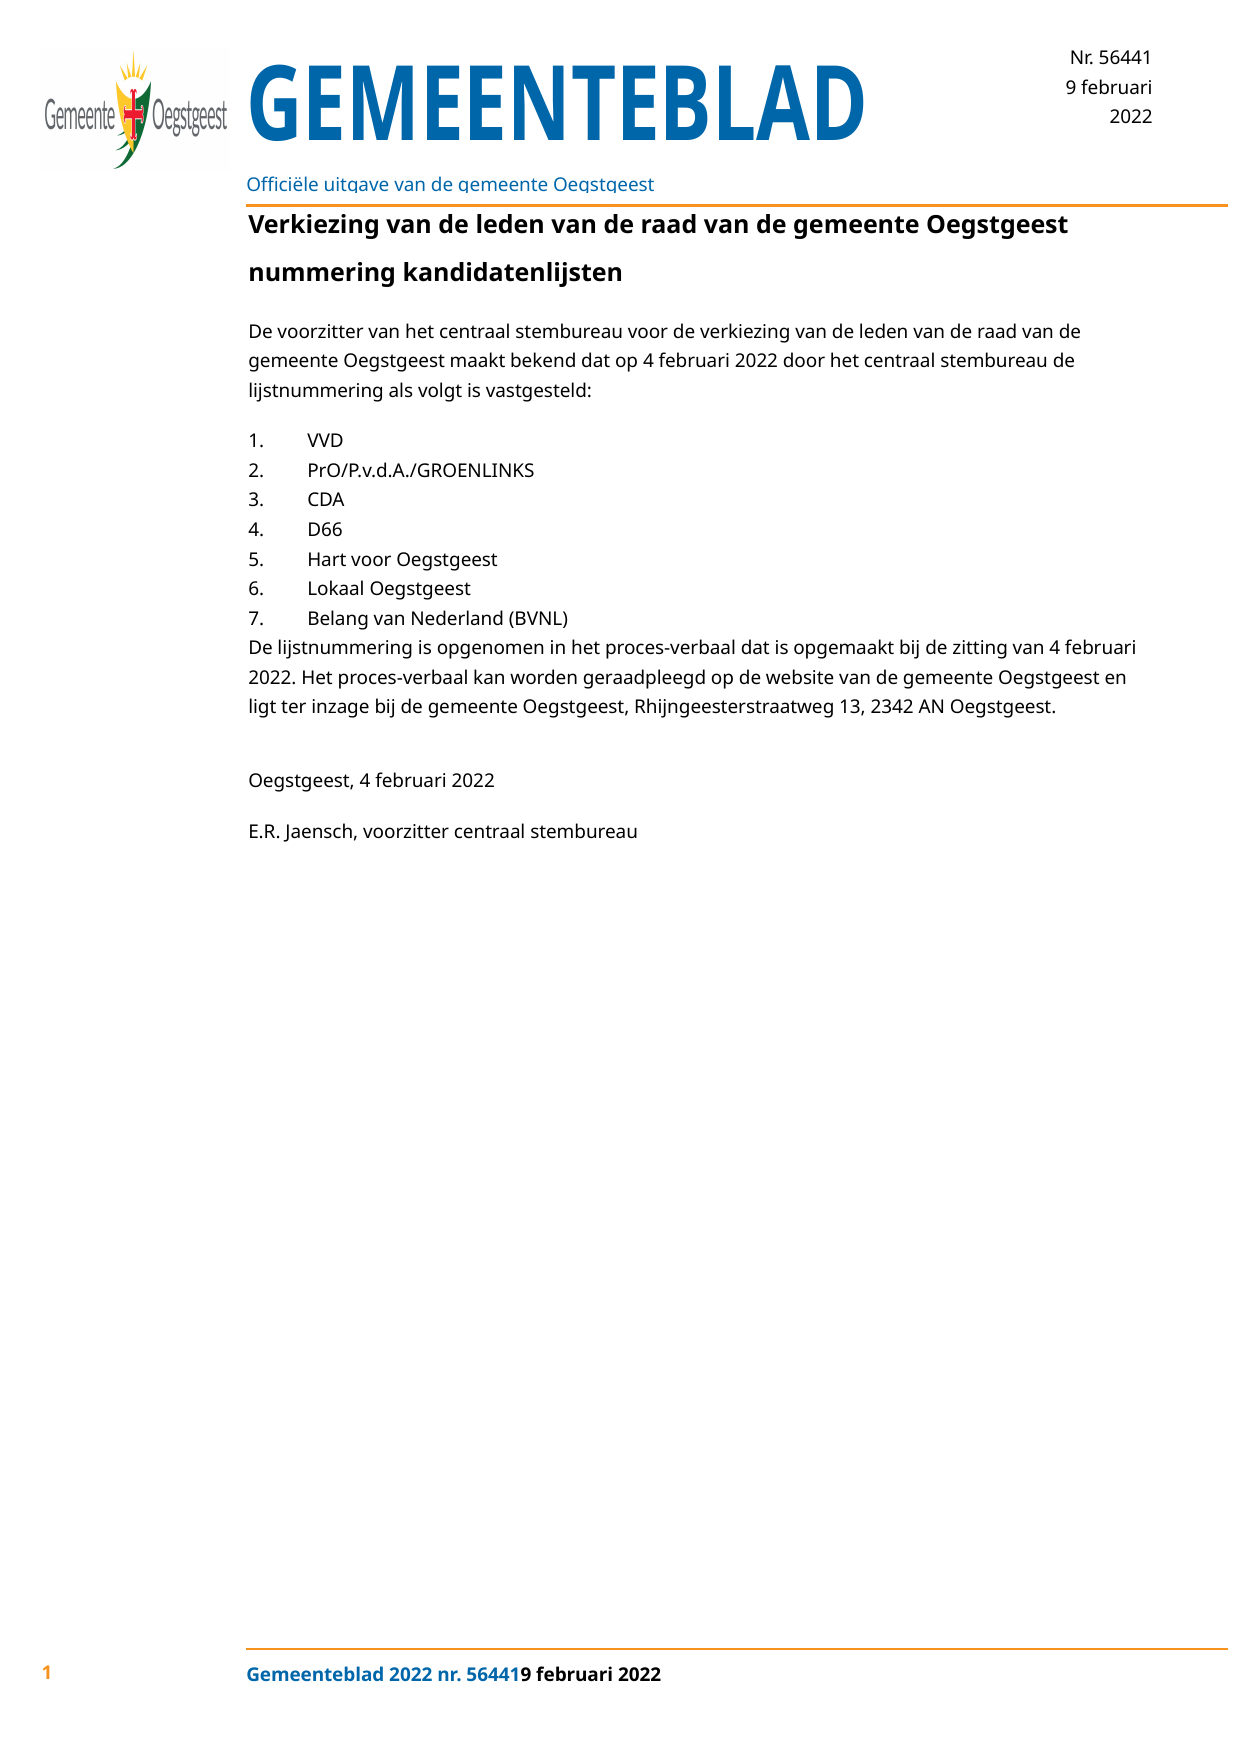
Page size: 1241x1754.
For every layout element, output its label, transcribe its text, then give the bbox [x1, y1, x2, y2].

list Belang van Nederland (BVNL) [248, 605, 1152, 631]
list VVD [248, 427, 1152, 453]
picture [41, 47, 231, 172]
list PrO/P.v.d.A./GROENLINKS [248, 457, 1152, 483]
list D66 [248, 516, 1152, 542]
text Oegstgeest, 4 februari 2022 [248, 767, 1152, 793]
list Hart voor Oegstgeest [248, 546, 1152, 572]
text De lijstnummering is opgenomen in het proces-verbaal dat is opgemaakt bij de zitting van 4 februari 2022. Het proces-verbaal kan worden geraadpleegd op de website van de gemeente Oegstgeest en ligt ter inzage bij de gemeente Oegstgeest, Rhijngeesterstraatweg 13, 2342 AN Oegstgeest. [248, 634, 1152, 719]
text E.R. Jaensch, voorzitter centraal stembureau [248, 819, 1152, 844]
text De voorzitter van het centraal stembureau voor de verkiezing van de leden van de raad van de gemeente Oegstgeest maakt bekend dat op 4 februari 2022 door het centraal stembureau de lijstnummering als volgt is vastgesteld: [248, 318, 1152, 403]
text Verkiezing van de leden van de raad van de gemeente Oegstgeest nummering kandidatenlijsten [248, 207, 1152, 288]
list Lokaal Oegstgeest [248, 575, 1152, 601]
list CDA [248, 487, 1152, 512]
